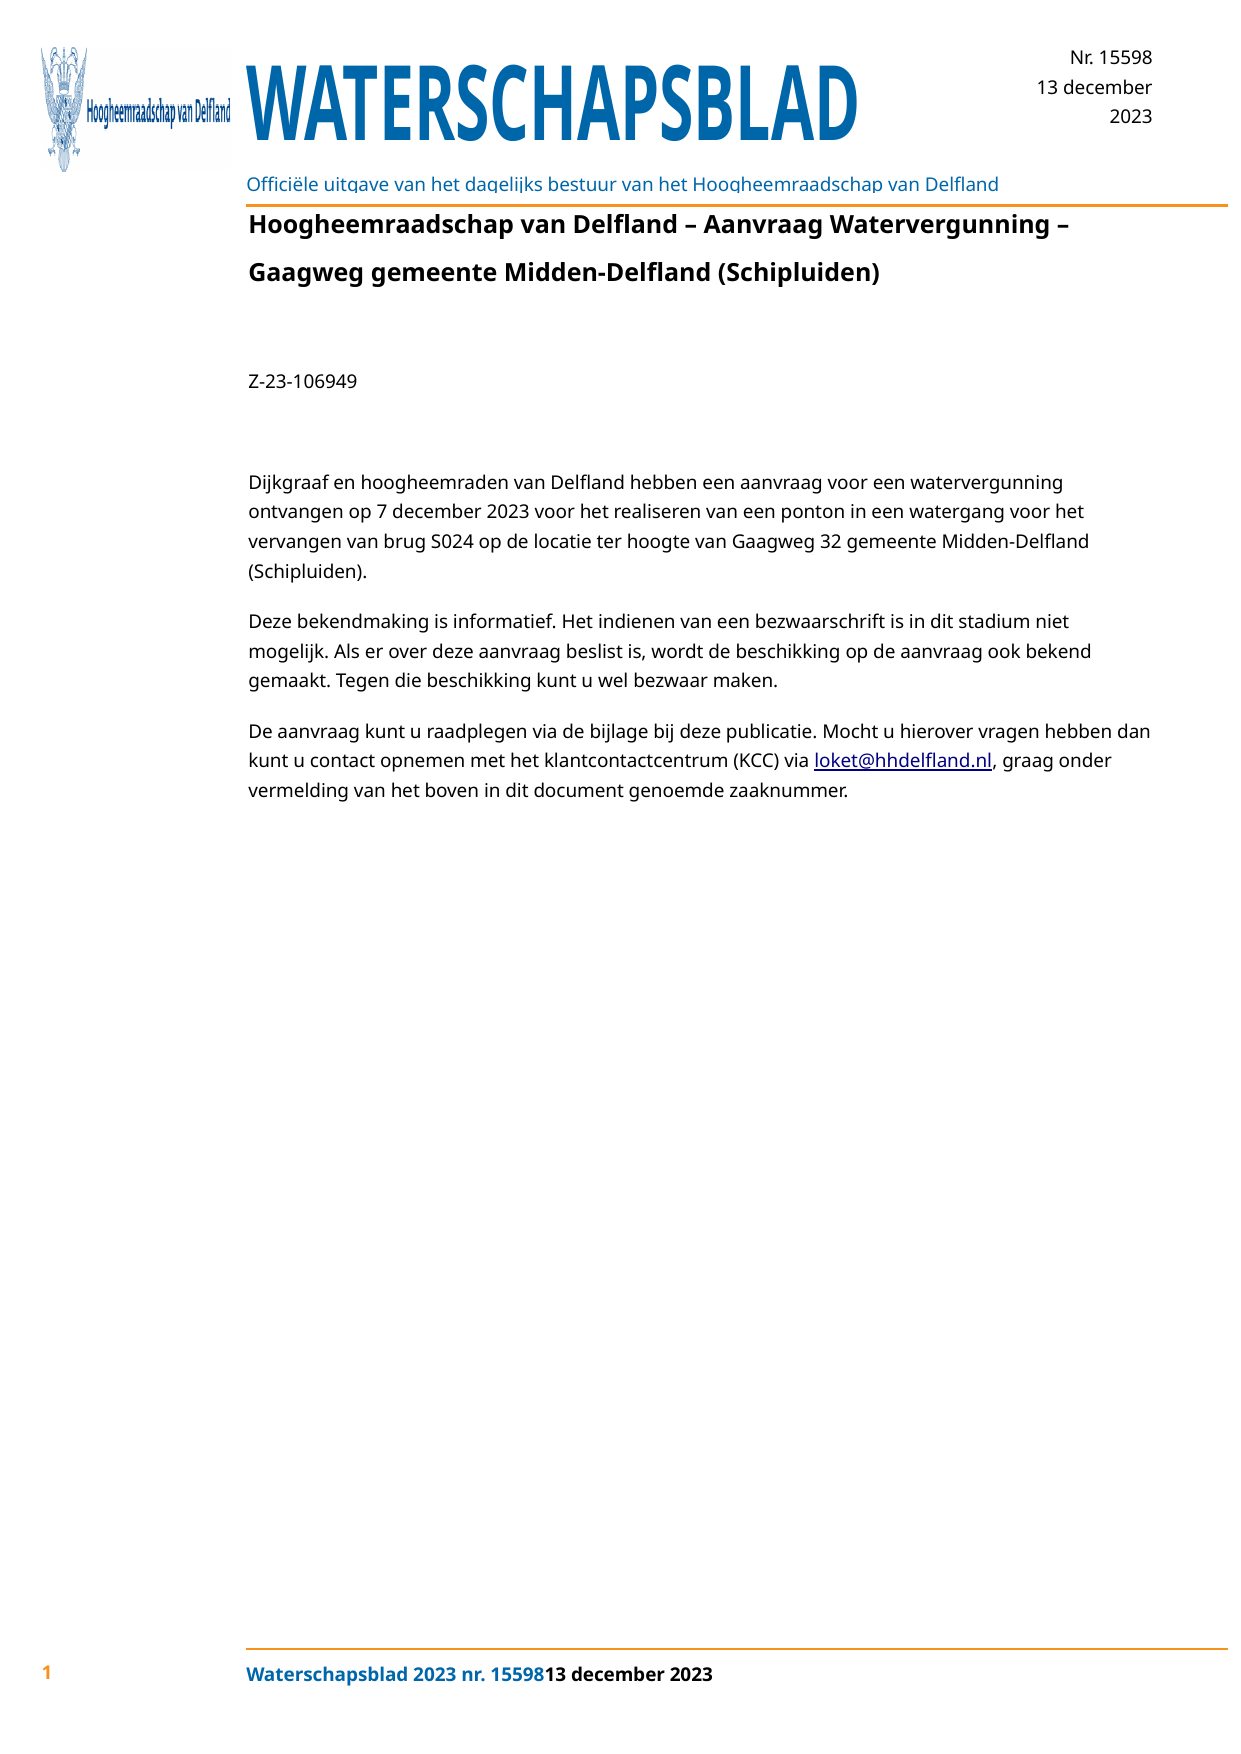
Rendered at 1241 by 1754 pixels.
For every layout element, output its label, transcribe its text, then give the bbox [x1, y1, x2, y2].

picture [41, 47, 231, 172]
text Z-23-106949 [248, 368, 1152, 394]
text Hoogheemraadschap van Delfland – Aanvraag Watervergunning – Gaagweg gemeente Midden-Delfland (Schipluiden) [248, 207, 1152, 288]
text Dijkgraaf en hoogheemraden van Delfland hebben een aanvraag voor een watervergunning ontvangen op 7 december 2023 voor het realiseren van een ponton in een watergang voor het vervangen van brug S024 op de locatie ter hoogte van Gaagweg 32 gemeente Midden-Delfland (Schipluiden). [248, 469, 1152, 584]
text Deze bekendmaking is informatief. Het indienen van een bezwaarschrift is in dit stadium niet mogelijk. Als er over deze aanvraag beslist is, wordt de beschikking op de aanvraag ook bekend gemaakt. Tegen die beschikking kunt u wel bezwaar maken. [248, 608, 1152, 693]
text De aanvraag kunt u raadplegen via de bijlage bij deze publicatie. Mocht u hierover vragen hebben dan kunt u contact opnemen met het klantcontactcentrum (KCC) via loket@hhdelfland.nl, graag onder vermelding van het boven in dit document genoemde zaaknummer. [248, 718, 1152, 803]
